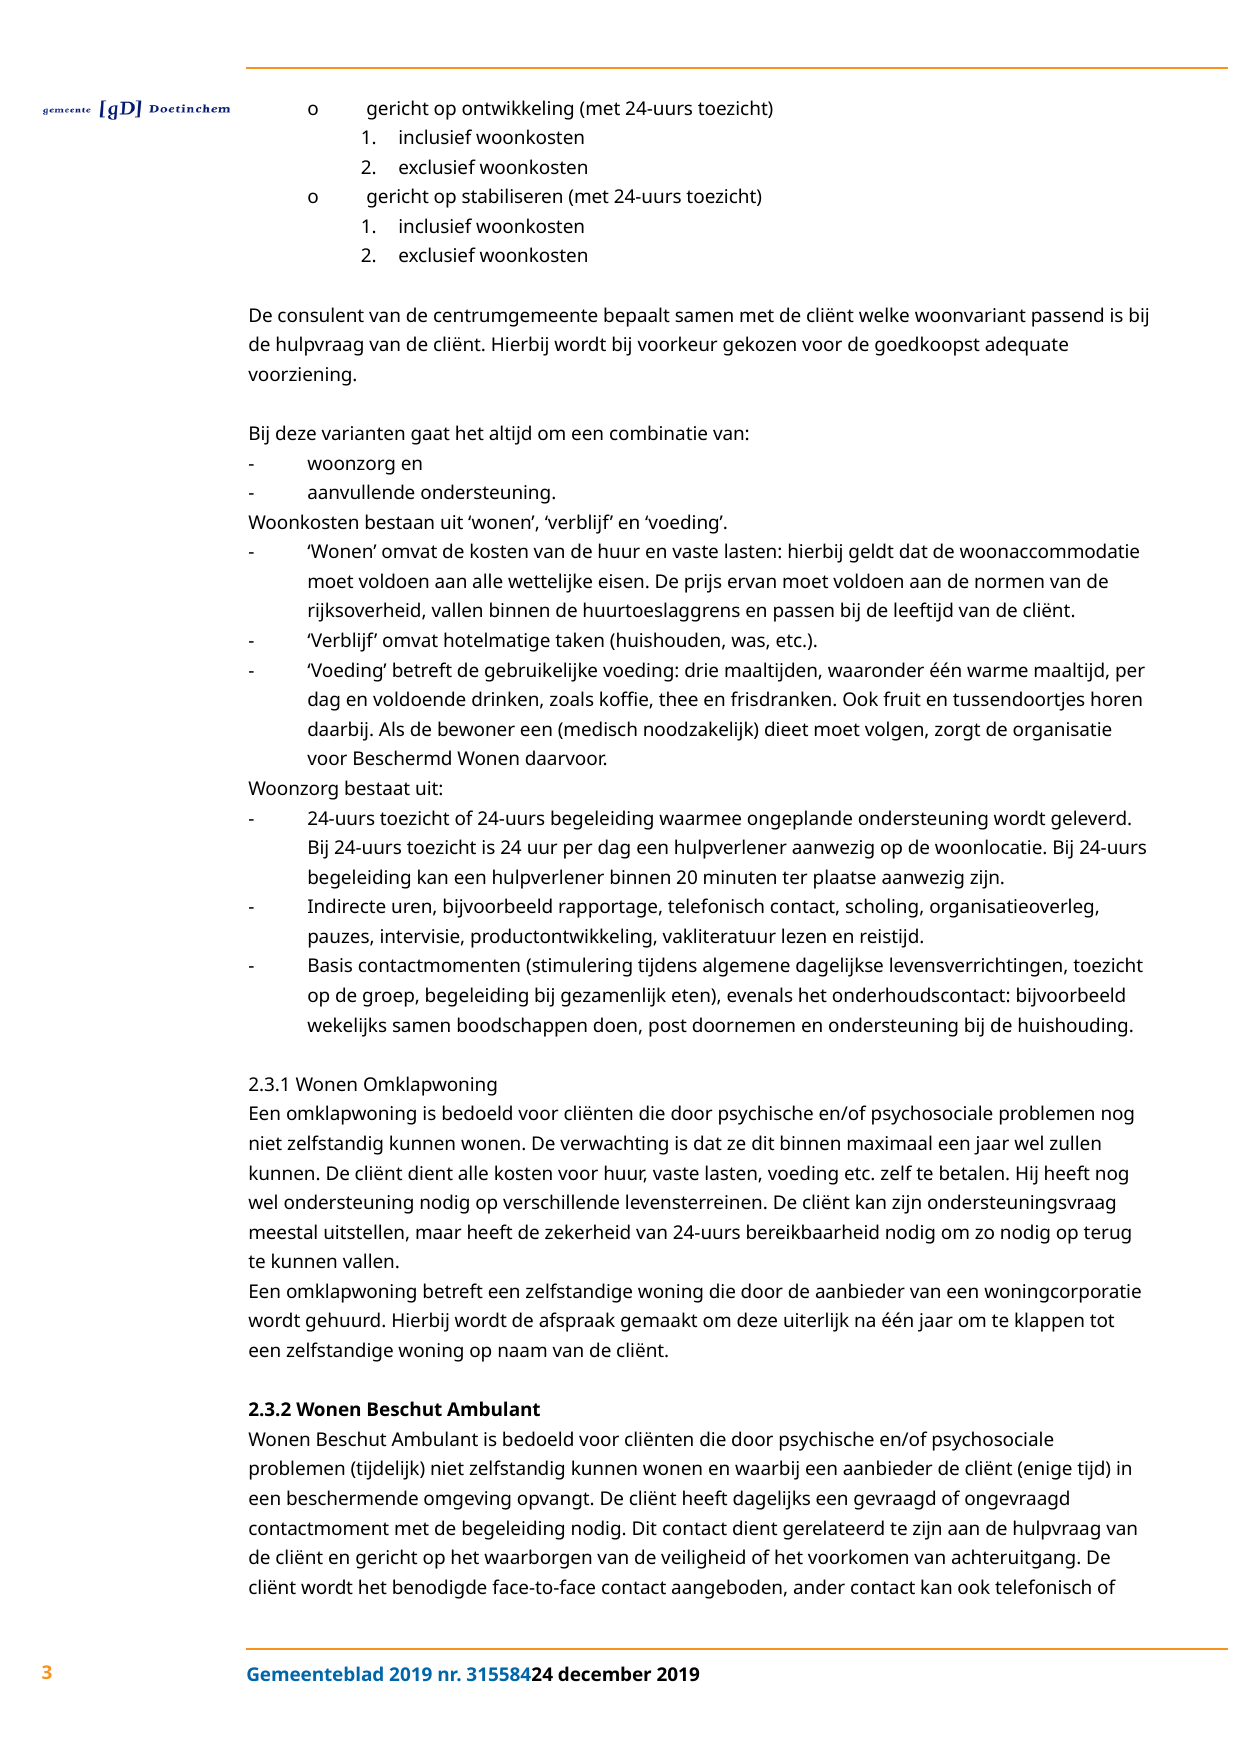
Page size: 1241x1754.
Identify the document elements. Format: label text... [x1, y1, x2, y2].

text Woonzorg bestaat uit: [248, 775, 1152, 801]
list aanvullende ondersteuning. [248, 479, 1152, 505]
list Indirecte uren, bijvoorbeeld rapportage, telefonisch contact, scholing, organisatieoverleg, pauzes, intervisie, productontwikkeling, vakliteratuur lezen en reistijd. [248, 893, 1152, 949]
text Een omklapwoning is bedoeld voor cliënten die door psychische en/of psychosociale problemen nog niet zelfstandig kunnen wonen. De verwachting is dat ze dit binnen maximaal een jaar wel zullen kunnen. De cliënt dient alle kosten voor huur, vaste lasten, voeding etc. zelf te betalen. Hij heeft nog wel ondersteuning nodig op verschillende levensterreinen. De cliënt kan zijn ondersteuningsvraag meestal uitstellen, maar heeft de zekerheid van 24-uurs bereikbaarheid nodig om zo nodig op terug te kunnen vallen. [248, 1101, 1152, 1274]
list exclusief woonkosten [361, 154, 1152, 180]
list 24-uurs toezicht of 24-uurs begeleiding waarmee ongeplande ondersteuning wordt geleverd. Bij 24-uurs toezicht is 24 uur per dag een hulpverlener aanwezig op de woonlocatie. Bij 24-uurs begeleiding kan een hulpverlener binnen 20 minuten ter plaatse aanwezig zijn. [248, 805, 1152, 890]
list inclusief woonkosten [361, 213, 1152, 239]
text Een omklapwoning betreft een zelfstandige woning die door de aanbieder van een woningcorporatie wordt gehuurd. Hierbij wordt de afspraak gemaakt om deze uiterlijk na één jaar om te klappen tot een zelfstandige woning op naam van de cliënt. [248, 1278, 1152, 1363]
list gericht op ontwikkeling (met 24-uurs toezicht) [307, 95, 1152, 121]
text Bij deze varianten gaat het altijd om een combinatie van: [248, 420, 1152, 446]
text Wonen Beschut Ambulant is bedoeld voor cliënten die door psychische en/of psychosociale problemen (tijdelijk) niet zelfstandig kunnen wonen en waarbij een aanbieder de cliënt (enige tijd) in een beschermende omgeving opvangt. De cliënt heeft dagelijks een gevraagd of ongevraagd contactmoment met de begeleiding nodig. Dit contact dient gerelateerd te zijn aan de hulpvraag van de cliënt en gericht op het waarborgen van de veiligheid of het voorkomen van achteruitgang. De cliënt wordt het benodigde face-to-face contact aangeboden, ander contact kan ook telefonisch of [248, 1426, 1152, 1600]
list ‘Wonen’ omvat de kosten van de huur en vaste lasten: hierbij geldt dat de woonaccommodatie moet voldoen aan alle wettelijke eisen. De prijs ervan moet voldoen aan de normen van de rijksoverheid, vallen binnen de huurtoeslaggrens en passen bij de leeftijd van de cliënt. [248, 538, 1152, 623]
list woonzorg en [248, 450, 1152, 476]
text 2.3.1 Wonen Omklapwoning [248, 1071, 1152, 1097]
list Basis contactmomenten (stimulering tijdens algemene dagelijkse levensverrichtingen, toezicht op de groep, begeleiding bij gezamenlijk eten), evenals het onderhoudscontact: bijvoorbeeld wekelijks samen boodschappen doen, post doornemen en ondersteuning bij de huishouding. [248, 953, 1152, 1038]
picture [41, 47, 231, 172]
list ‘Verblijf’ omvat hotelmatige taken (huishouden, was, etc.). [248, 627, 1152, 653]
text De consulent van de centrumgemeente bepaalt samen met de cliënt welke woonvariant passend is bij de hulpvraag van de cliënt. Hierbij wordt bij voorkeur gekozen voor de goedkoopst adequate voorziening. [248, 302, 1152, 387]
list gericht op stabiliseren (met 24-uurs toezicht) [307, 183, 1152, 209]
text Woonkosten bestaan uit ‘wonen’, ‘verblijf’ en ‘voeding’. [248, 509, 1152, 535]
list exclusief woonkosten [361, 243, 1152, 268]
text 2.3.2 Wonen Beschut Ambulant [248, 1396, 1152, 1422]
list inclusief woonkosten [361, 124, 1152, 150]
list ‘Voeding’ betreft de gebruikelijke voeding: drie maaltijden, waaronder één warme maaltijd, per dag en voldoende drinken, zoals koffie, thee en frisdranken. Ook fruit en tussendoortjes horen daarbij. Als de bewoner een (medisch noodzakelijk) dieet moet volgen, zorgt de organisatie voor Beschermd Wonen daarvoor. [248, 657, 1152, 771]
